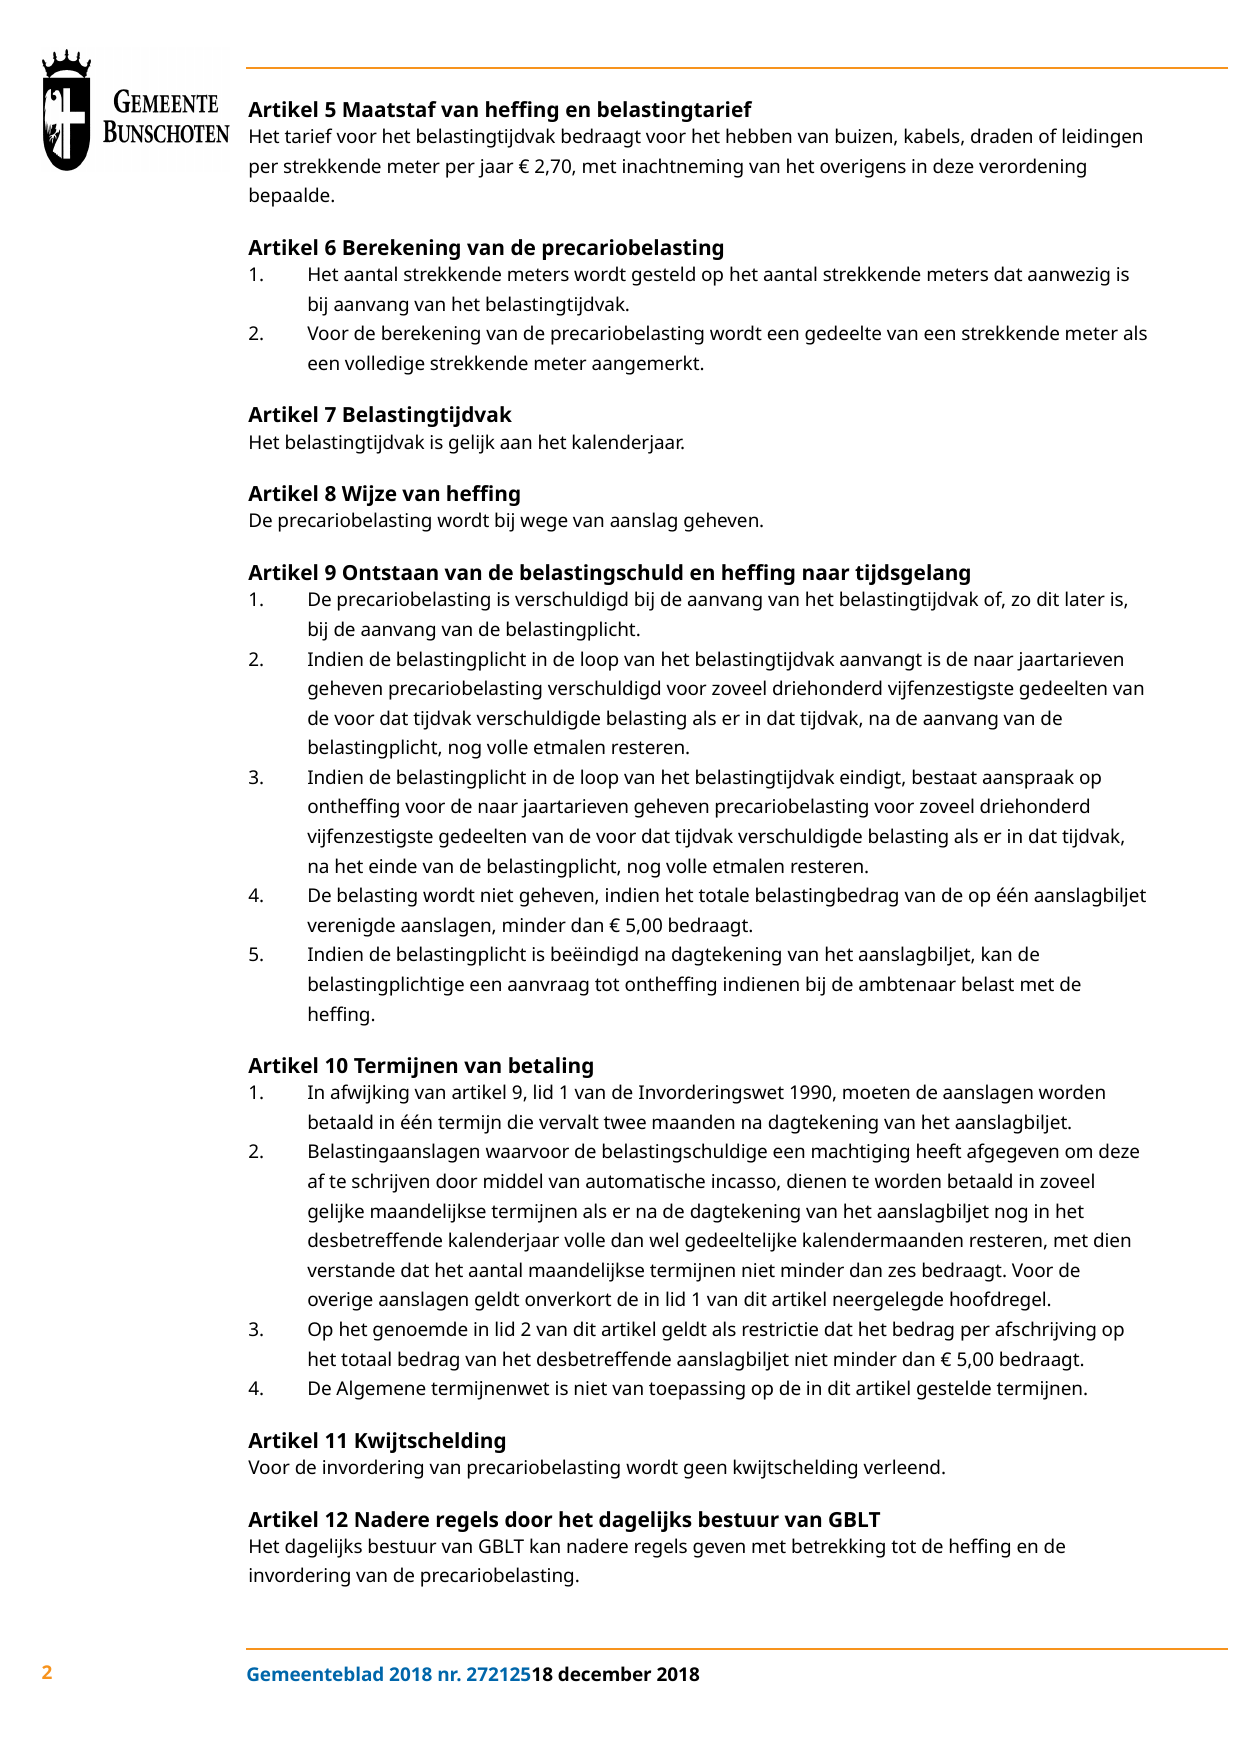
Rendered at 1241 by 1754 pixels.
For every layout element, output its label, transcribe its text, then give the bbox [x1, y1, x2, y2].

text Artikel 7 Belastingtijdvak [248, 400, 1152, 429]
text Artikel 5 Maatstaf van heffing en belastingtarief [248, 95, 1152, 123]
text Artikel 6 Berekening van de precariobelasting [248, 233, 1152, 261]
list Voor de berekening van de precariobelasting wordt een gedeelte van een strekkende meter als een volledige strekkende meter aangemerkt. [248, 320, 1152, 376]
list De Algemene termijnenwet is niet van toepassing op de in dit artikel gestelde termijnen. [248, 1375, 1152, 1401]
list In afwijking van artikel 9, lid 1 van de Invorderingswet 1990, moeten de aanslagen worden betaald in één termijn die vervalt twee maanden na dagtekening van het aanslagbiljet. [248, 1079, 1152, 1135]
text Voor de invordering van precariobelasting wordt geen kwijtschelding verleend. [248, 1454, 1152, 1480]
text Artikel 12 Nadere regels door het dagelijks bestuur van GBLT [248, 1505, 1152, 1533]
text Artikel 10 Termijnen van betaling [248, 1051, 1152, 1079]
list Indien de belastingplicht in de loop van het belastingtijdvak aanvangt is de naar jaartarieven geheven precariobelasting verschuldigd voor zoveel driehonderd vijfenzestigste gedeelten van de voor dat tijdvak verschuldigde belasting als er in dat tijdvak, na de aanvang van de belastingplicht, nog volle etmalen resteren. [248, 646, 1152, 760]
list Het aantal strekkende meters wordt gesteld op het aantal strekkende meters dat aanwezig is bij aanvang van het belastingtijdvak. [248, 261, 1152, 317]
text Het tarief voor het belastingtijdvak bedraagt voor het hebben van buizen, kabels, draden of leidingen per strekkende meter per jaar € 2,70, met inachtneming van het overigens in deze verordening bepaalde. [248, 123, 1152, 208]
text Artikel 9 Ontstaan van de belastingschuld en heffing naar tijdsgelang [248, 558, 1152, 587]
list De belasting wordt niet geheven, indien het totale belastingbedrag van de op één aanslagbiljet verenigde aanslagen, minder dan € 5,00 bedraagt. [248, 882, 1152, 938]
list Indien de belastingplicht in de loop van het belastingtijdvak eindigt, bestaat aanspraak op ontheffing voor de naar jaartarieven geheven precariobelasting voor zoveel driehonderd vijfenzestigste gedeelten van de voor dat tijdvak verschuldigde belasting als er in dat tijdvak, na het einde van de belastingplicht, nog volle etmalen resteren. [248, 764, 1152, 878]
text De precariobelasting wordt bij wege van aanslag geheven. [248, 508, 1152, 533]
list Op het genoemde in lid 2 van dit artikel geldt als restrictie dat het bedrag per afschrijving op het totaal bedrag van het desbetreffende aanslagbiljet niet minder dan € 5,00 bedraagt. [248, 1316, 1152, 1372]
list De precariobelasting is verschuldigd bij de aanvang van het belastingtijdvak of, zo dit later is, bij de aanvang van de belastingplicht. [248, 587, 1152, 642]
text Artikel 8 Wijze van heffing [248, 479, 1152, 508]
text Het belastingtijdvak is gelijk aan het kalenderjaar. [248, 429, 1152, 454]
list Indien de belastingplicht is beëindigd na dagtekening van het aanslagbiljet, kan de belastingplichtige een aanvraag tot ontheffing indienen bij de ambtenaar belast met de heffing. [248, 942, 1152, 1026]
text Artikel 11 Kwijtschelding [248, 1426, 1152, 1454]
picture [41, 47, 231, 172]
text Het dagelijks bestuur van GBLT kan nadere regels geven met betrekking tot de heffing en de invordering van de precariobelasting. [248, 1533, 1152, 1588]
list Belastingaanslagen waarvoor de belastingschuldige een machtiging heeft afgegeven om deze af te schrijven door middel van automatische incasso, dienen te worden betaald in zoveel gelijke maandelijkse termijnen als er na de dagtekening van het aanslagbiljet nog in het desbetreffende kalenderjaar volle dan wel gedeeltelijke kalendermaanden resteren, met dien verstande dat het aantal maandelijkse termijnen niet minder dan zes bedraagt. Voor de overige aanslagen geldt onverkort de in lid 1 van dit artikel neergelegde hoofdregel. [248, 1139, 1152, 1312]
